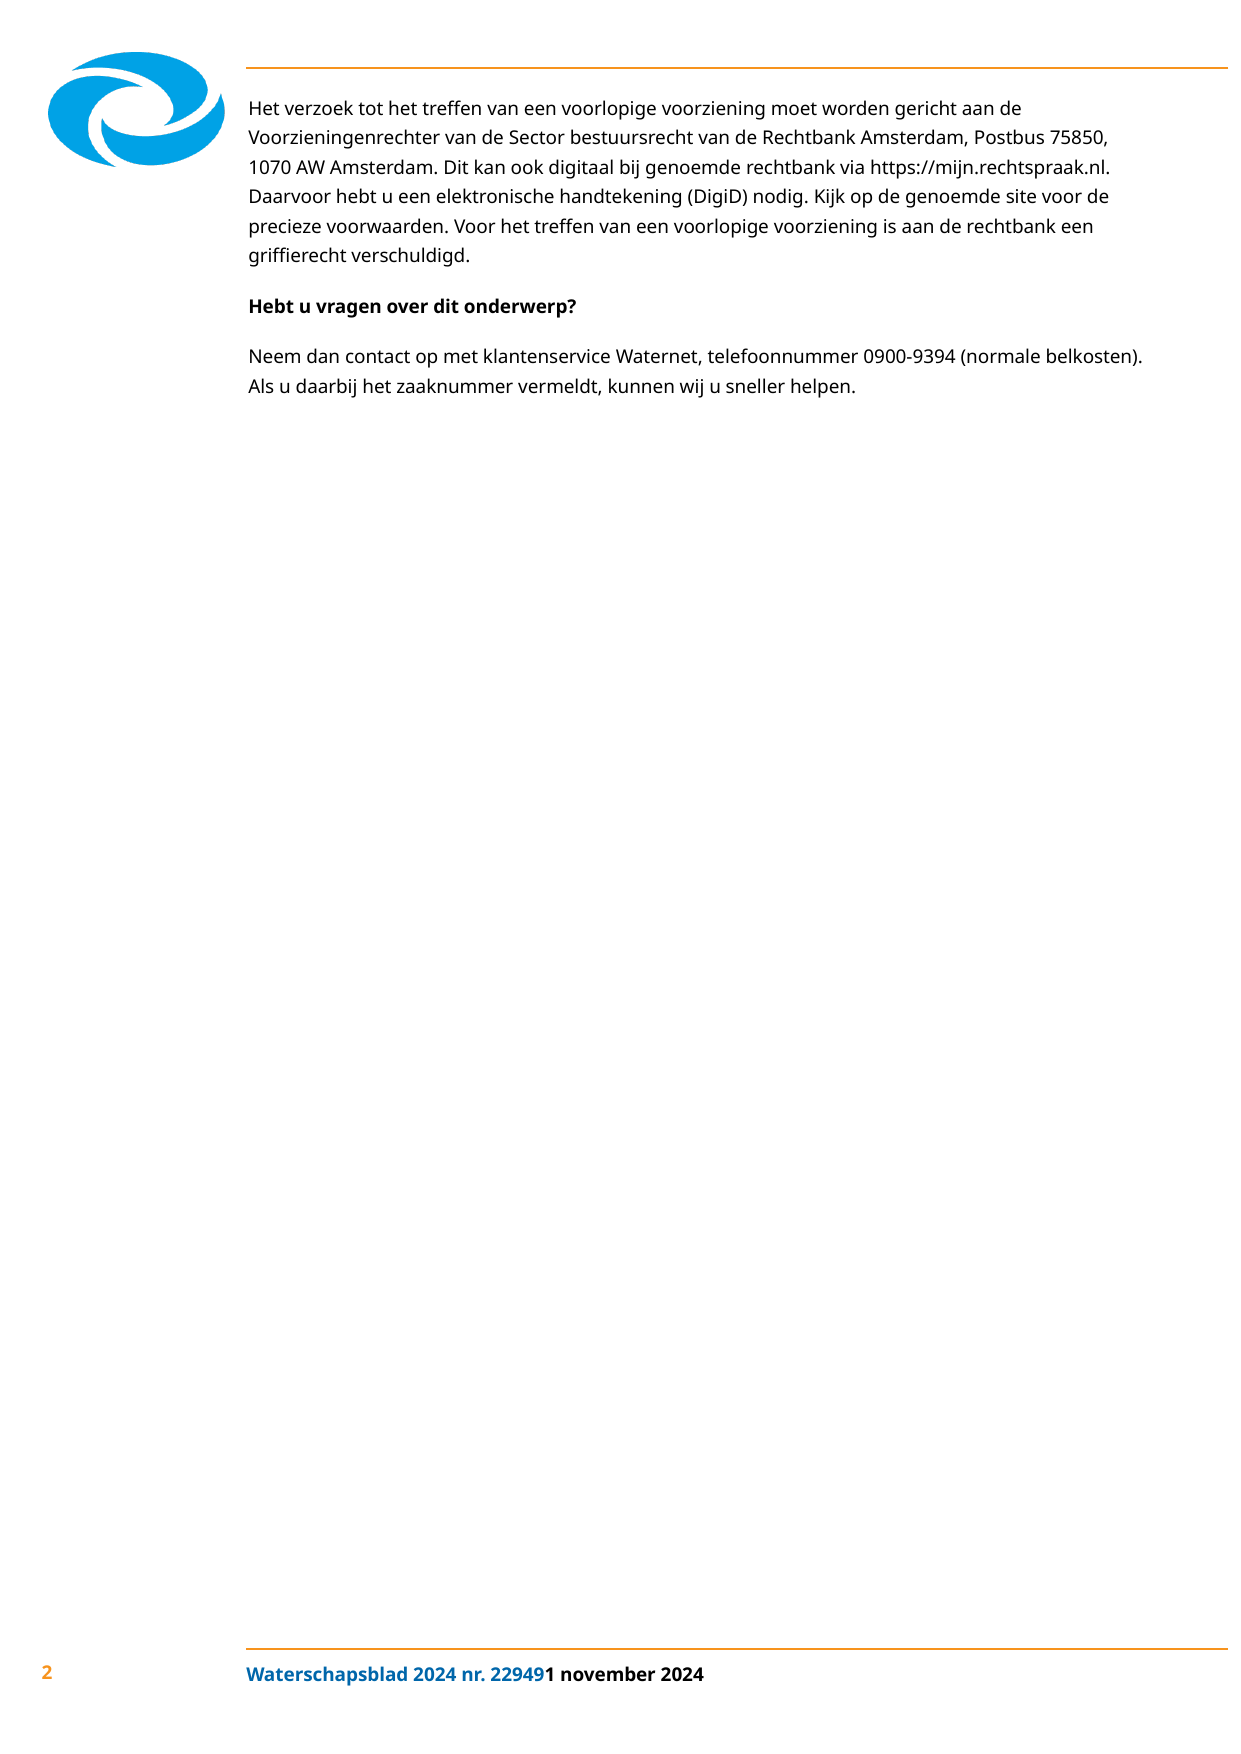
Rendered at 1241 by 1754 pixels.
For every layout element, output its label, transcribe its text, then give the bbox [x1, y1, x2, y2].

text Neem dan contact op met klantenservice Waternet, telefoonnummer 0900-9394 (normale belkosten). Als u daarbij het zaaknummer vermeldt, kunnen wij u sneller helpen. [248, 343, 1152, 399]
picture [41, 47, 231, 172]
text Het verzoek tot het treffen van een voorlopige voorziening moet worden gericht aan de Voorzieningenrechter van de Sector bestuursrecht van de Rechtbank Amsterdam, Postbus 75850, 1070 AW Amsterdam. Dit kan ook digitaal bij genoemde rechtbank via https://mijn.rechtspraak.nl. Daarvoor hebt u een elektronische handtekening (DigiD) nodig. Kijk op de genoemde site voor de precieze voorwaarden. Voor het treffen van een voorlopige voorziening is aan de rechtbank een griffierecht verschuldigd. [248, 95, 1152, 268]
text Hebt u vragen over dit onderwerp? [248, 293, 1152, 319]
